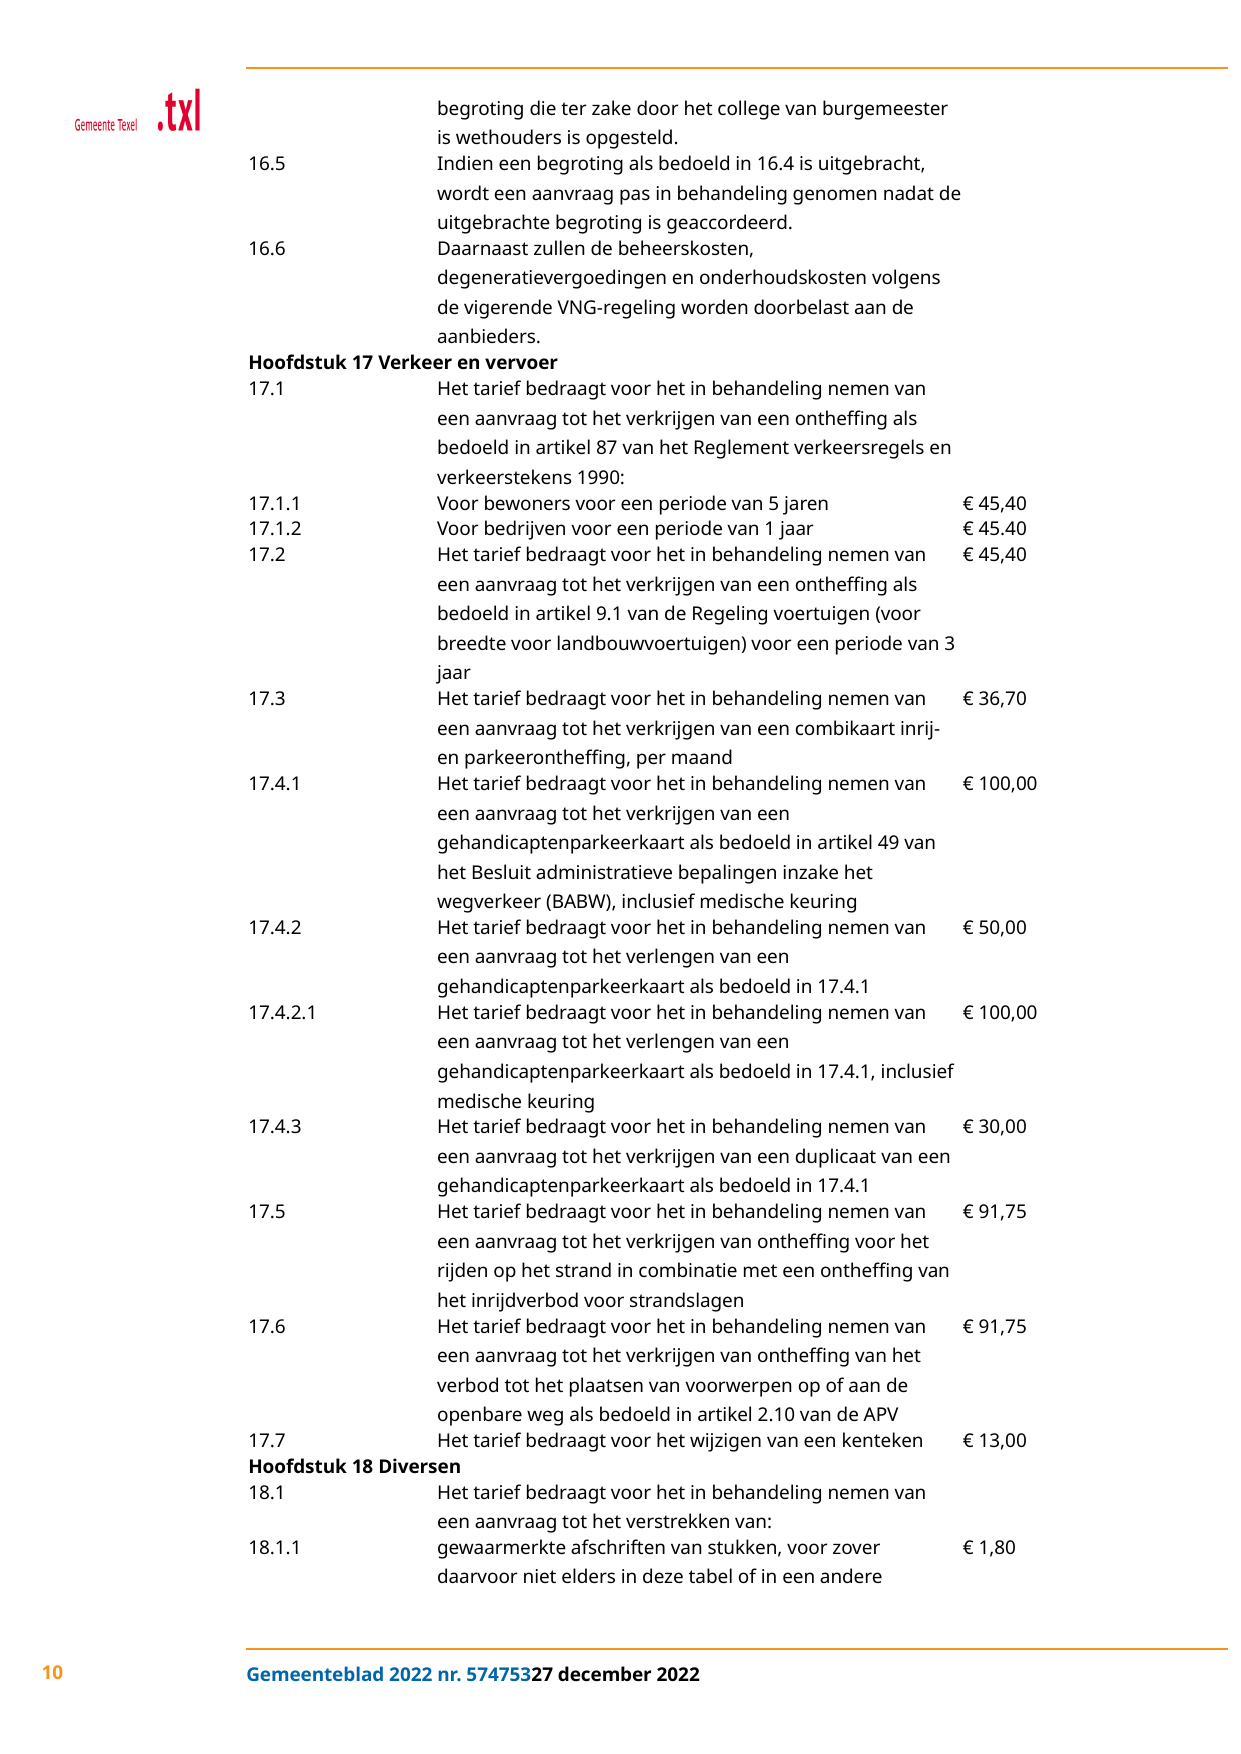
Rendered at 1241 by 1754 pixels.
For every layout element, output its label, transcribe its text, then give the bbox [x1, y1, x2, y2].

table_cell € 45.40 [963, 515, 1152, 541]
table_cell 17.5 [248, 1199, 437, 1313]
table_cell € 36,70 [963, 685, 1152, 770]
table_cell [248, 95, 437, 150]
table_cell € 30,00 [963, 1114, 1152, 1198]
table_cell € 100,00 [963, 999, 1152, 1113]
table_cell 17.1.2 [248, 515, 437, 541]
table_cell Hoofdstuk 18 Diversen [248, 1453, 1152, 1479]
table_cell Het tarief bedraagt voor het in behandeling nemen van een aanvraag tot het verkrijgen van een duplicaat van een gehandicaptenparkeerkaart als bedoeld in 17.4.1 [437, 1114, 963, 1198]
table_cell Het tarief bedraagt voor het in behandeling nemen van een aanvraag tot het verstrekken van: [437, 1479, 963, 1534]
table_cell Voor bedrijven voor een periode van 1 jaar [437, 515, 963, 541]
table_cell 17.4.3 [248, 1114, 437, 1198]
table_cell 18.1 [248, 1479, 437, 1534]
table_cell Indien een begroting als bedoeld in 16.4 is uitgebracht, wordt een aanvraag pas in behandeling genomen nadat de uitgebrachte begroting is geaccordeerd. [437, 150, 963, 235]
table_cell 17.6 [248, 1313, 437, 1427]
table_cell 17.4.2.1 [248, 999, 437, 1113]
table_cell € 100,00 [963, 770, 1152, 914]
table_cell € 1,80 [963, 1534, 1152, 1589]
table_cell € 13,00 [963, 1428, 1152, 1453]
table_cell 16.5 [248, 150, 437, 235]
table_cell 17.1.1 [248, 490, 437, 515]
table_cell Het tarief bedraagt voor het in behandeling nemen van een aanvraag tot het verkrijgen van ontheffing voor het rijden op het strand in combinatie met een ontheffing van het inrijdverbod voor strandslagen [437, 1199, 963, 1313]
table_cell Het tarief bedraagt voor het wijzigen van een kenteken [437, 1428, 963, 1453]
table_cell Het tarief bedraagt voor het in behandeling nemen van een aanvraag tot het verlengen van een gehandicaptenparkeerkaart als bedoeld in 17.4.1, inclusief medische keuring [437, 999, 963, 1113]
table_cell Het tarief bedraagt voor het in behandeling nemen van een aanvraag tot het verlengen van een gehandicaptenparkeerkaart als bedoeld in 17.4.1 [437, 914, 963, 999]
table_cell Het tarief bedraagt voor het in behandeling nemen van een aanvraag tot het verkrijgen van ontheffing van het verbod tot het plaatsen van voorwerpen op of aan de openbare weg als bedoeld in artikel 2.10 van de APV [437, 1313, 963, 1427]
table_cell [963, 150, 1152, 235]
table_cell [963, 235, 1152, 349]
table_cell € 45,40 [963, 541, 1152, 685]
table_cell 17.1 [248, 375, 437, 490]
table_cell begroting die ter zake door het college van burgemeester is wethouders is opgesteld. [437, 95, 963, 150]
table_cell € 91,75 [963, 1199, 1152, 1313]
table_cell Het tarief bedraagt voor het in behandeling nemen van een aanvraag tot het verkrijgen van een combikaart inrij- en parkeerontheffing, per maand [437, 685, 963, 770]
table_cell Voor bewoners voor een periode van 5 jaren [437, 490, 963, 515]
table_cell 17.4.2 [248, 914, 437, 999]
table_cell 16.6 [248, 235, 437, 349]
picture [41, 47, 231, 172]
table_cell 17.3 [248, 685, 437, 770]
table_cell Hoofdstuk 17 Verkeer en vervoer [248, 350, 1152, 375]
table_cell 17.4.1 [248, 770, 437, 914]
table_cell [963, 375, 1152, 490]
table_cell 17.7 [248, 1428, 437, 1453]
table_cell [963, 1479, 1152, 1534]
table_cell € 45,40 [963, 490, 1152, 515]
table_cell Het tarief bedraagt voor het in behandeling nemen van een aanvraag tot het verkrijgen van een gehandicaptenparkeerkaart als bedoeld in artikel 49 van het Besluit administratieve bepalingen inzake het wegverkeer (BABW), inclusief medische keuring [437, 770, 963, 914]
table_cell € 91,75 [963, 1313, 1152, 1427]
table_cell 17.2 [248, 541, 437, 685]
table_cell Daarnaast zullen de beheerskosten, degeneratievergoedingen en onderhoudskosten volgens de vigerende VNG-regeling worden doorbelast aan de aanbieders. [437, 235, 963, 349]
table_cell Het tarief bedraagt voor het in behandeling nemen van een aanvraag tot het verkrijgen van een ontheffing als bedoeld in artikel 87 van het Reglement verkeersregels en verkeerstekens 1990: [437, 375, 963, 490]
table_cell [963, 95, 1152, 150]
table_cell gewaarmerkte afschriften van stukken, voor zover daarvoor niet elders in deze tabel of in een andere [437, 1534, 963, 1589]
table_cell € 50,00 [963, 914, 1152, 999]
table_cell Het tarief bedraagt voor het in behandeling nemen van een aanvraag tot het verkrijgen van een ontheffing als bedoeld in artikel 9.1 van de Regeling voertuigen (voor breedte voor landbouwvoertuigen) voor een periode van 3 jaar [437, 541, 963, 685]
table_cell 18.1.1 [248, 1534, 437, 1589]
